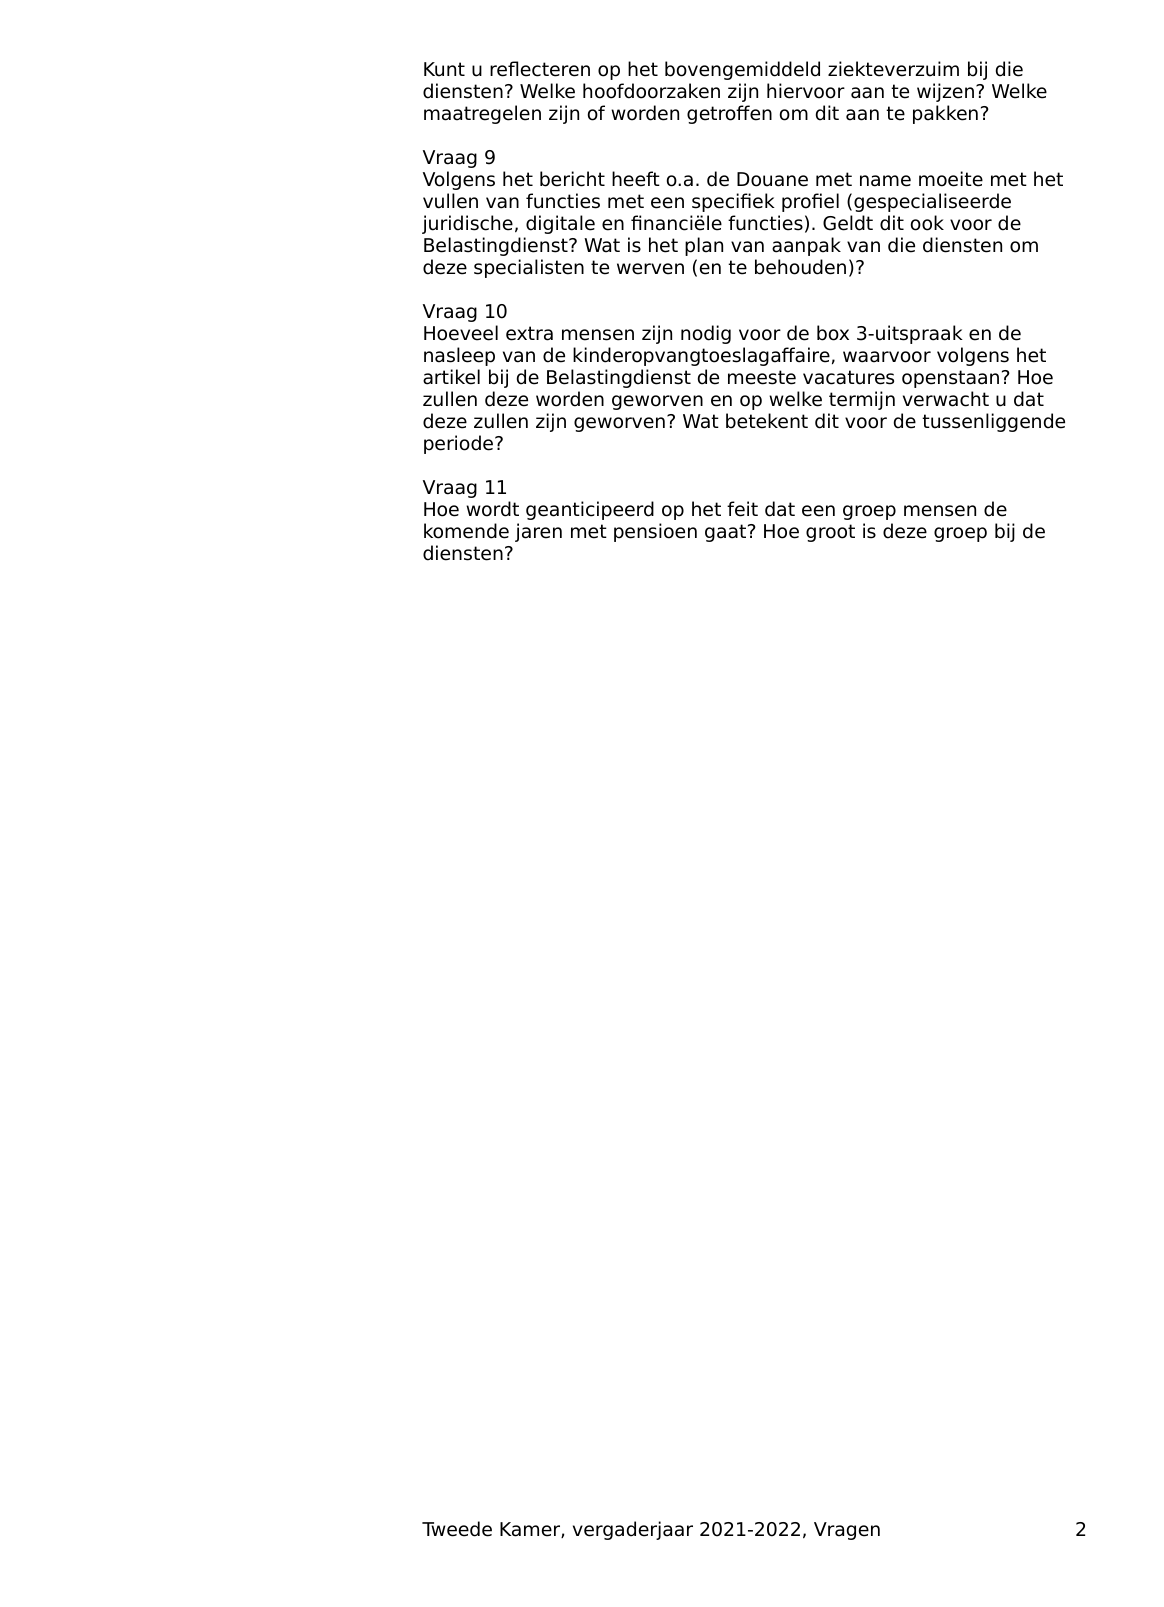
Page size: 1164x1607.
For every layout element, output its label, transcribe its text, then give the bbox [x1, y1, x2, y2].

text Volgens het bericht heeft o.a. de Douane met name moeite met het vullen van functies met een specifiek profiel (gespecialiseerde juridische, digitale en financiële functies). Geldt dit ook voor de Belastingdienst? Wat is het plan van aanpak van die diensten om deze specialisten te werven (en te behouden)? [422, 169, 1087, 279]
text Hoeveel extra mensen zijn nodig voor de box 3-uitspraak en de nasleep van de kinderopvangtoeslagaffaire, waarvoor volgens het artikel bij de Belastingdienst de meeste vacatures openstaan? Hoe zullen deze worden geworven en op welke termijn verwacht u dat deze zullen zijn geworven? Wat betekent dit voor de tussenliggende periode? [422, 323, 1087, 455]
text Vraag 9 [422, 147, 1087, 169]
text Hoe wordt geanticipeerd op het feit dat een groep mensen de komende jaren met pensioen gaat? Hoe groot is deze groep bij de diensten? [422, 499, 1087, 565]
text Vraag 10 [422, 301, 1087, 323]
text Kunt u reflecteren op het bovengemiddeld ziekteverzuim bij die diensten? Welke hoofdoorzaken zijn hiervoor aan te wijzen? Welke maatregelen zijn of worden getroffen om dit aan te pakken? [422, 59, 1087, 125]
text Vraag 11 [422, 477, 1087, 499]
